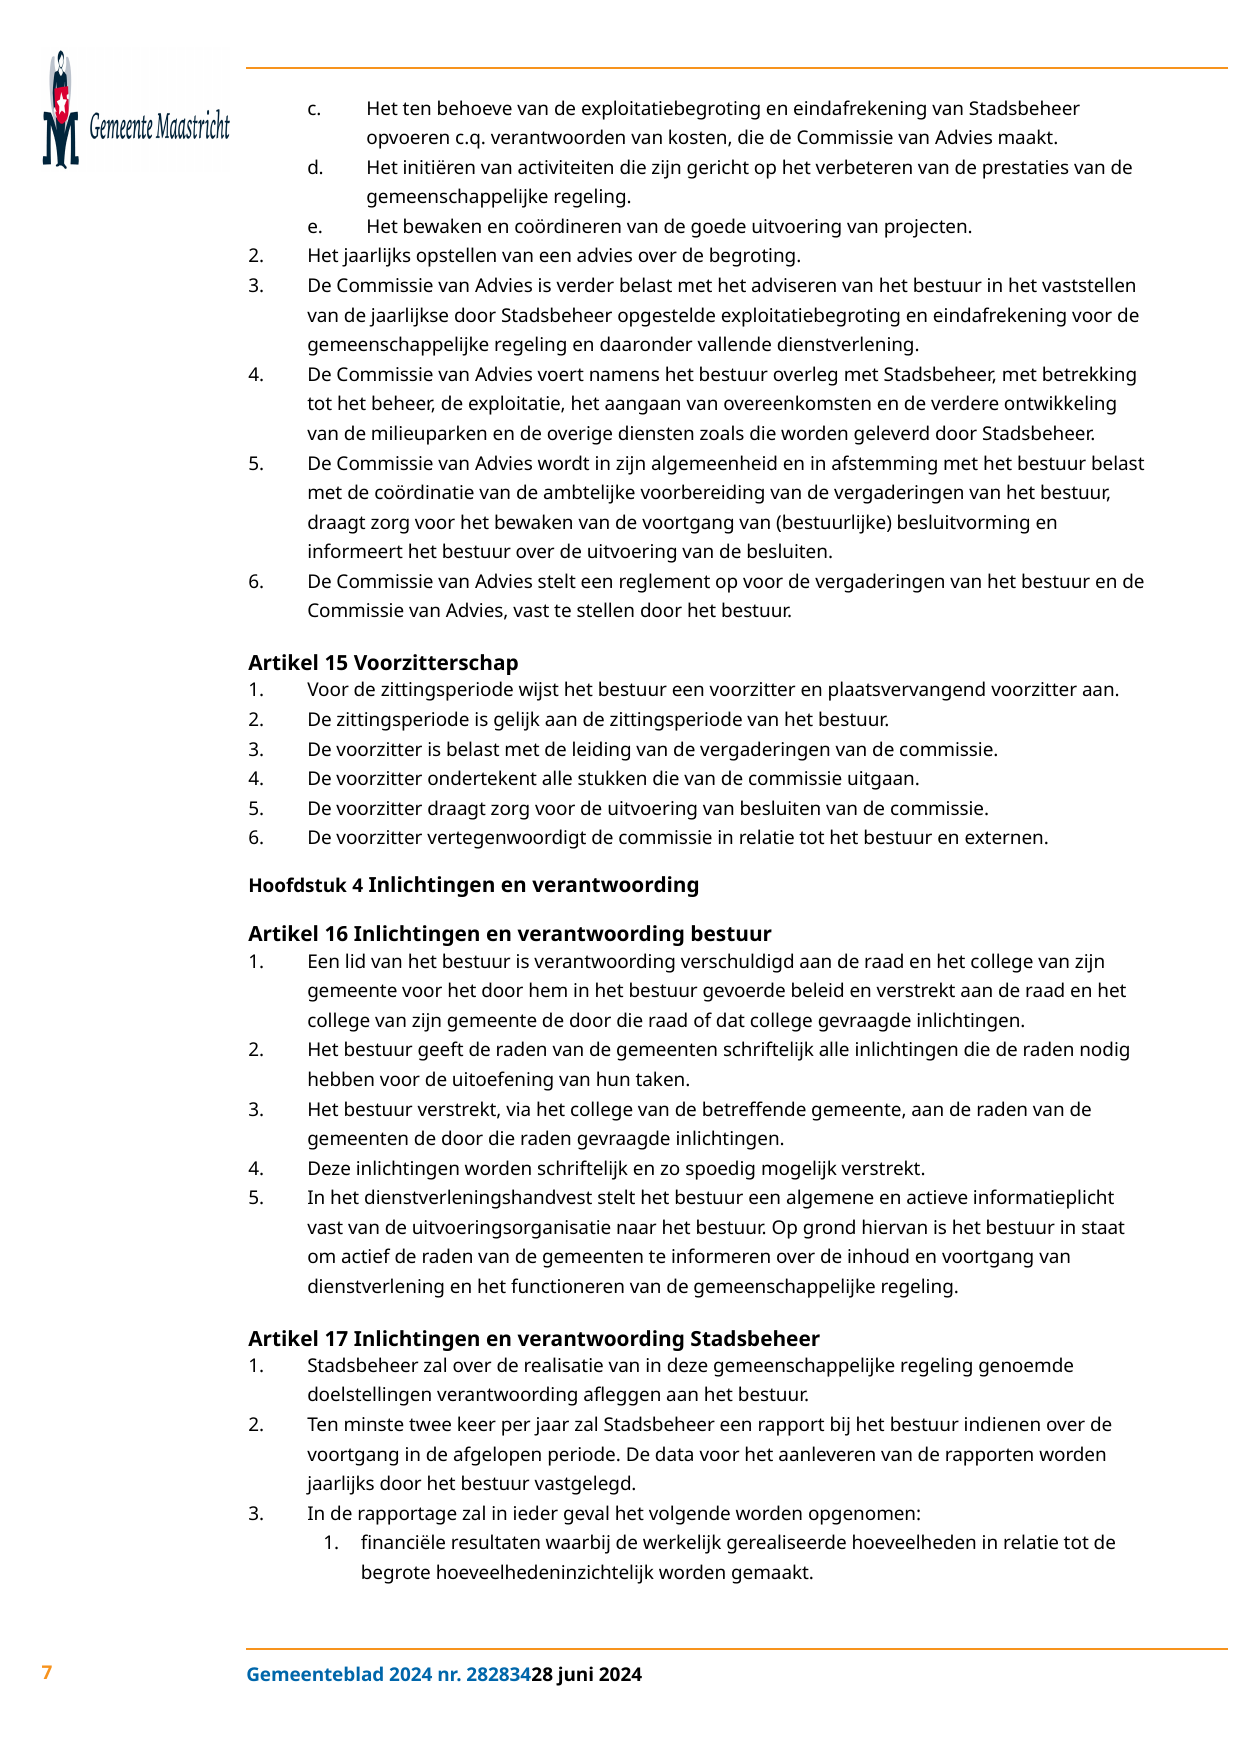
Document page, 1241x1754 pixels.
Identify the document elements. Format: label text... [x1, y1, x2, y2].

list Het ten behoeve van de exploitatiebegroting en eindafrekening van Stadsbeheer opvoeren c.q. verantwoorden van kosten, die de Commissie van Advies maakt. [307, 95, 1152, 150]
list De Commissie van Advies wordt in zijn algemeenheid en in afstemming met het bestuur belast met de coördinatie van de ambtelijke voorbereiding van de vergaderingen van het bestuur, draagt zorg voor het bewaken van de voortgang van (bestuurlijke) besluitvorming en informeert het bestuur over de uitvoering van de besluiten. [248, 450, 1152, 564]
list De voorzitter ondertekent alle stukken die van de commissie uitgaan. [248, 765, 1152, 791]
list financiële resultaten waarbij de werkelijk gerealiseerde hoeveelheden in relatie tot de begrote hoeveelhedeninzichtelijk worden gemaakt. [323, 1529, 1152, 1585]
list De Commissie van Advies voert namens het bestuur overleg met Stadsbeheer, met betrekking tot het beheer, de exploitatie, het aangaan van overeenkomsten en de verdere ontwikkeling van de milieuparken en de overige diensten zoals die worden geleverd door Stadsbeheer. [248, 361, 1152, 446]
text Hoofdstuk 4 Inlichtingen en verantwoording [248, 870, 1152, 898]
text Artikel 16 Inlichtingen en verantwoording bestuur [248, 919, 1152, 948]
list De Commissie van Advies stelt een reglement op voor de vergaderingen van het bestuur en de Commissie van Advies, vast te stellen door het bestuur. [248, 568, 1152, 623]
list In de rapportage zal in ieder geval het volgende worden opgenomen: [248, 1500, 1152, 1526]
list Een lid van het bestuur is verantwoording verschuldigd aan de raad en het college van zijn gemeente voor het door hem in het bestuur gevoerde beleid en verstrekt aan de raad en het college van zijn gemeente de door die raad of dat college gevraagde inlichtingen. [248, 948, 1152, 1033]
list Ten minste twee keer per jaar zal Stadsbeheer een rapport bij het bestuur indienen over de voortgang in de afgelopen periode. De data voor het aanleveren van de rapporten worden jaarlijks door het bestuur vastgelegd. [248, 1411, 1152, 1496]
list Deze inlichtingen worden schriftelijk en zo spoedig mogelijk verstrekt. [248, 1155, 1152, 1181]
list Stadsbeheer zal over de realisatie van in deze gemeenschappelijke regeling genoemde doelstellingen verantwoording afleggen aan het bestuur. [248, 1352, 1152, 1407]
list Het initiëren van activiteiten die zijn gericht op het verbeteren van de prestaties van de gemeenschappelijke regeling. [307, 154, 1152, 209]
list De voorzitter vertegenwoordigt de commissie in relatie tot het bestuur en externen. [248, 824, 1152, 850]
list De voorzitter is belast met de leiding van de vergaderingen van de commissie. [248, 736, 1152, 761]
picture [41, 47, 231, 172]
list Het jaarlijks opstellen van een advies over de begroting. [248, 243, 1152, 268]
list Voor de zittingsperiode wijst het bestuur een voorzitter en plaatsvervangend voorzitter aan. [248, 677, 1152, 702]
list Het bestuur verstrekt, via het college van de betreffende gemeente, aan de raden van de gemeenten de door die raden gevraagde inlichtingen. [248, 1096, 1152, 1151]
list Het bewaken en coördineren van de goede uitvoering van projecten. [307, 213, 1152, 239]
list De zittingsperiode is gelijk aan de zittingsperiode van het bestuur. [248, 706, 1152, 732]
text Artikel 17 Inlichtingen en verantwoording Stadsbeheer [248, 1324, 1152, 1352]
text Artikel 15 Voorzitterschap [248, 648, 1152, 677]
list De voorzitter draagt zorg voor de uitvoering van besluiten van de commissie. [248, 795, 1152, 821]
list Het bestuur geeft de raden van de gemeenten schriftelijk alle inlichtingen die de raden nodig hebben voor de uitoefening van hun taken. [248, 1037, 1152, 1092]
list In het dienstverleningshandvest stelt het bestuur een algemene en actieve informatieplicht vast van de uitvoeringsorganisatie naar het bestuur. Op grond hiervan is het bestuur in staat om actief de raden van de gemeenten te informeren over de inhoud en voortgang van dienstverlening en het functioneren van de gemeenschappelijke regeling. [248, 1184, 1152, 1299]
list De Commissie van Advies is verder belast met het adviseren van het bestuur in het vaststellen van de jaarlijkse door Stadsbeheer opgestelde exploitatiebegroting en eindafrekening voor de gemeenschappelijke regeling en daaronder vallende dienstverlening. [248, 272, 1152, 357]
